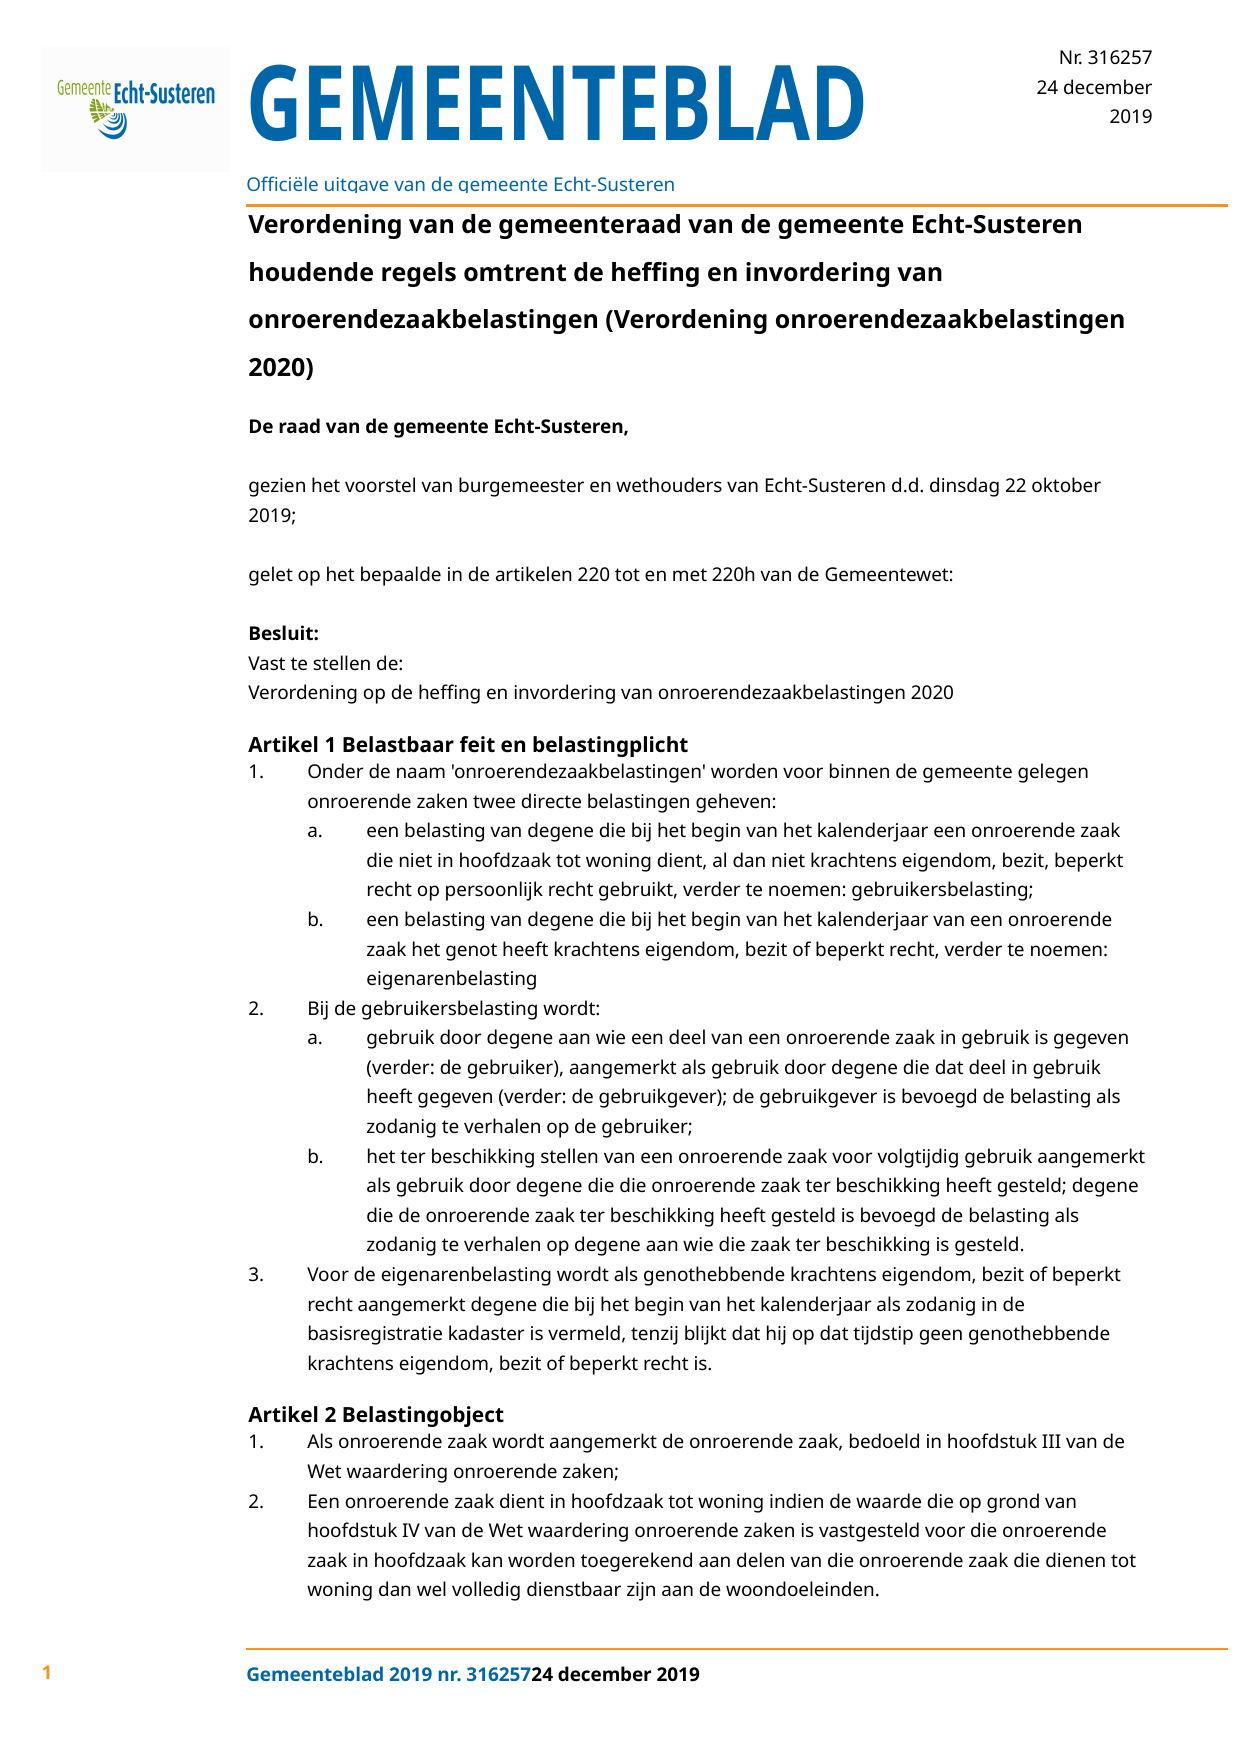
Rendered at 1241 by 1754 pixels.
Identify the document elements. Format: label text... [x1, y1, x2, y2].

list Voor de eigenarenbelasting wordt als genothebbende krachtens eigendom, bezit of beperkt recht aangemerkt degene die bij het begin van het kalenderjaar als zodanig in de basisregistratie kadaster is vermeld, tenzij blijkt dat hij op dat tijdstip geen genothebbende krachtens eigendom, bezit of beperkt recht is. [248, 1261, 1152, 1376]
list Bij de gebruikersbelasting wordt: [248, 995, 1152, 1021]
text gezien het voorstel van burgemeester en wethouders van Echt-Susteren d.d. dinsdag 22 oktober 2019; [248, 472, 1152, 528]
picture [41, 47, 231, 172]
text Verordening van de gemeenteraad van de gemeente Echt-Susteren houdende regels omtrent de heffing en invordering van onroerendezaakbelastingen (Verordening onroerendezaakbelastingen 2020) [248, 207, 1152, 384]
list gebruik door degene aan wie een deel van een onroerende zaak in gebruik is gegeven (verder: de gebruiker), aangemerkt als gebruik door degene die dat deel in gebruik heeft gegeven (verder: de gebruikgever); de gebruikgever is bevoegd de belasting als zodanig te verhalen op de gebruiker; [307, 1024, 1152, 1139]
text Artikel 1 Belastbaar feit en belastingplicht [248, 730, 1152, 758]
list een belasting van degene die bij het begin van het kalenderjaar van een onroerende zaak het genot heeft krachtens eigendom, bezit of beperkt recht, verder te noemen: eigenarenbelasting [307, 906, 1152, 991]
list Een onroerende zaak dient in hoofdzaak tot woning indien de waarde die op grond van hoofdstuk IV van de Wet waardering onroerende zaken is vastgesteld voor die onroerende zaak in hoofdzaak kan worden toegerekend aan delen van die onroerende zaak die dienen tot woning dan wel volledig dienstbaar zijn aan de woondoeleinden. [248, 1488, 1152, 1602]
list een belasting van degene die bij het begin van het kalenderjaar een onroerende zaak die niet in hoofdzaak tot woning dient, al dan niet krachtens eigendom, bezit, beperkt recht op persoonlijk recht gebruikt, verder te noemen: gebruikersbelasting; [307, 817, 1152, 902]
text De raad van de gemeente Echt-Susteren, [248, 413, 1152, 439]
text Vast te stellen de: [248, 650, 1152, 676]
list het ter beschikking stellen van een onroerende zaak voor volgtijdig gebruik aangemerkt als gebruik door degene die die onroerende zaak ter beschikking heeft gesteld; degene die de onroerende zaak ter beschikking heeft gesteld is bevoegd de belasting als zodanig te verhalen op degene aan wie die zaak ter beschikking is gesteld. [307, 1143, 1152, 1257]
list Als onroerende zaak wordt aangemerkt de onroerende zaak, bedoeld in hoofdstuk III van de Wet waardering onroerende zaken; [248, 1429, 1152, 1484]
text Artikel 2 Belastingobject [248, 1400, 1152, 1429]
text Verordening op de heffing en invordering van onroerendezaakbelastingen 2020 [248, 679, 1152, 705]
text Besluit: [248, 620, 1152, 646]
list Onder de naam 'onroerendezaakbelastingen' worden voor binnen de gemeente gelegen onroerende zaken twee directe belastingen geheven: [248, 758, 1152, 813]
text gelet op het bepaalde in de artikelen 220 tot en met 220h van de Gemeentewet: [248, 561, 1152, 587]
